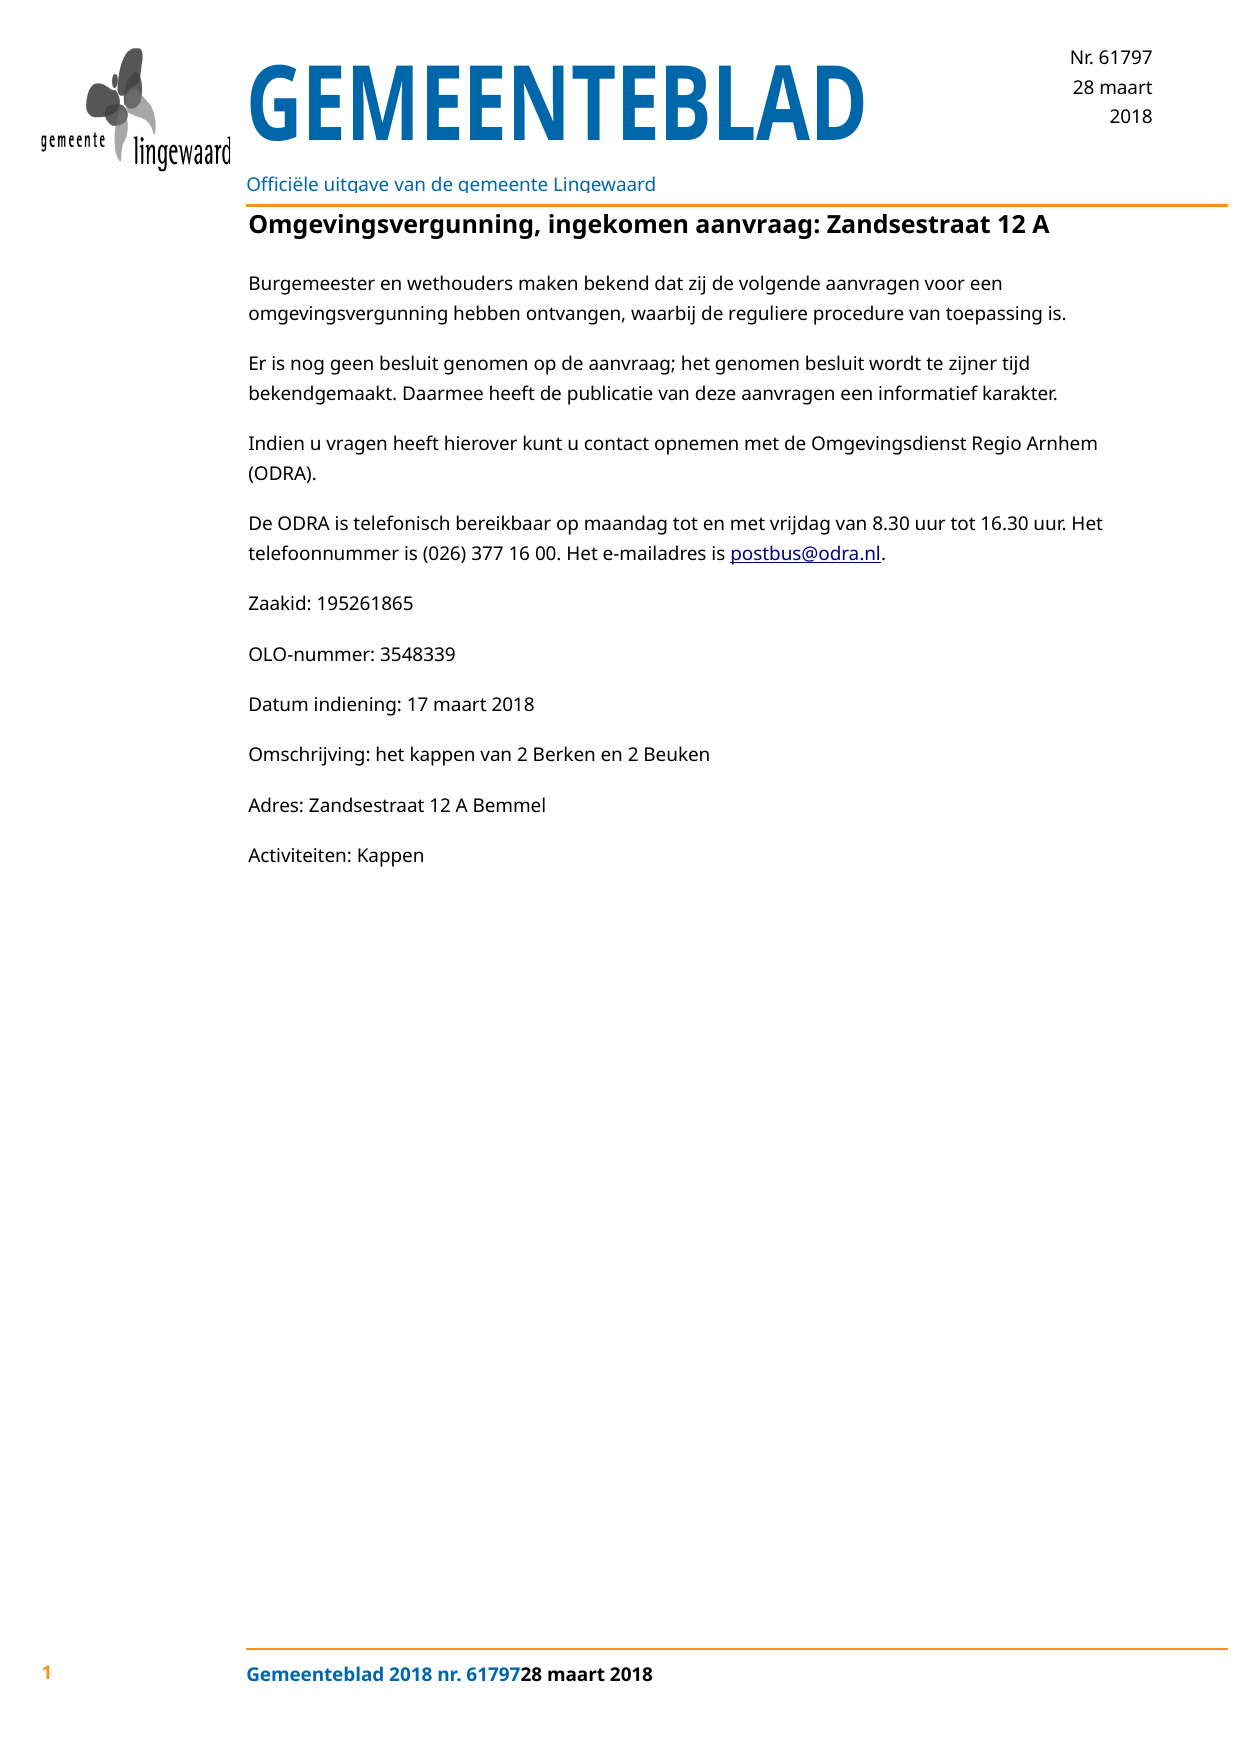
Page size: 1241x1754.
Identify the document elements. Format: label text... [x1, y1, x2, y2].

text Activiteiten: Kappen [248, 842, 1152, 868]
text Burgemeester en wethouders maken bekend dat zij de volgende aanvragen voor een omgevingsvergunning hebben ontvangen, waarbij de reguliere procedure van toepassing is. [248, 270, 1152, 326]
text Indien u vragen heeft hierover kunt u contact opnemen met de Omgevingsdienst Regio Arnhem (ODRA). [248, 430, 1152, 486]
text Omschrijving: het kappen van 2 Berken en 2 Beuken [248, 742, 1152, 767]
text Er is nog geen besluit genomen op de aanvraag; het genomen besluit wordt te zijner tijd bekendgemaakt. Daarmee heeft de publicatie van deze aanvragen een informatief karakter. [248, 350, 1152, 406]
text Omgevingsvergunning, ingekomen aanvraag: Zandsestraat 12 A [248, 207, 1152, 241]
text Zaakid: 195261865 [248, 590, 1152, 616]
text Adres: Zandsestraat 12 A Bemmel [248, 792, 1152, 818]
text OLO-nummer: 3548339 [248, 641, 1152, 666]
text De ODRA is telefonisch bereikbaar op maandag tot en met vrijdag van 8.30 uur tot 16.30 uur. Het telefoonnummer is (026) 377 16 00. Het e-mailadres is postbus@odra.nl. [248, 510, 1152, 566]
text Datum indiening: 17 maart 2018 [248, 691, 1152, 717]
picture [41, 47, 231, 172]
